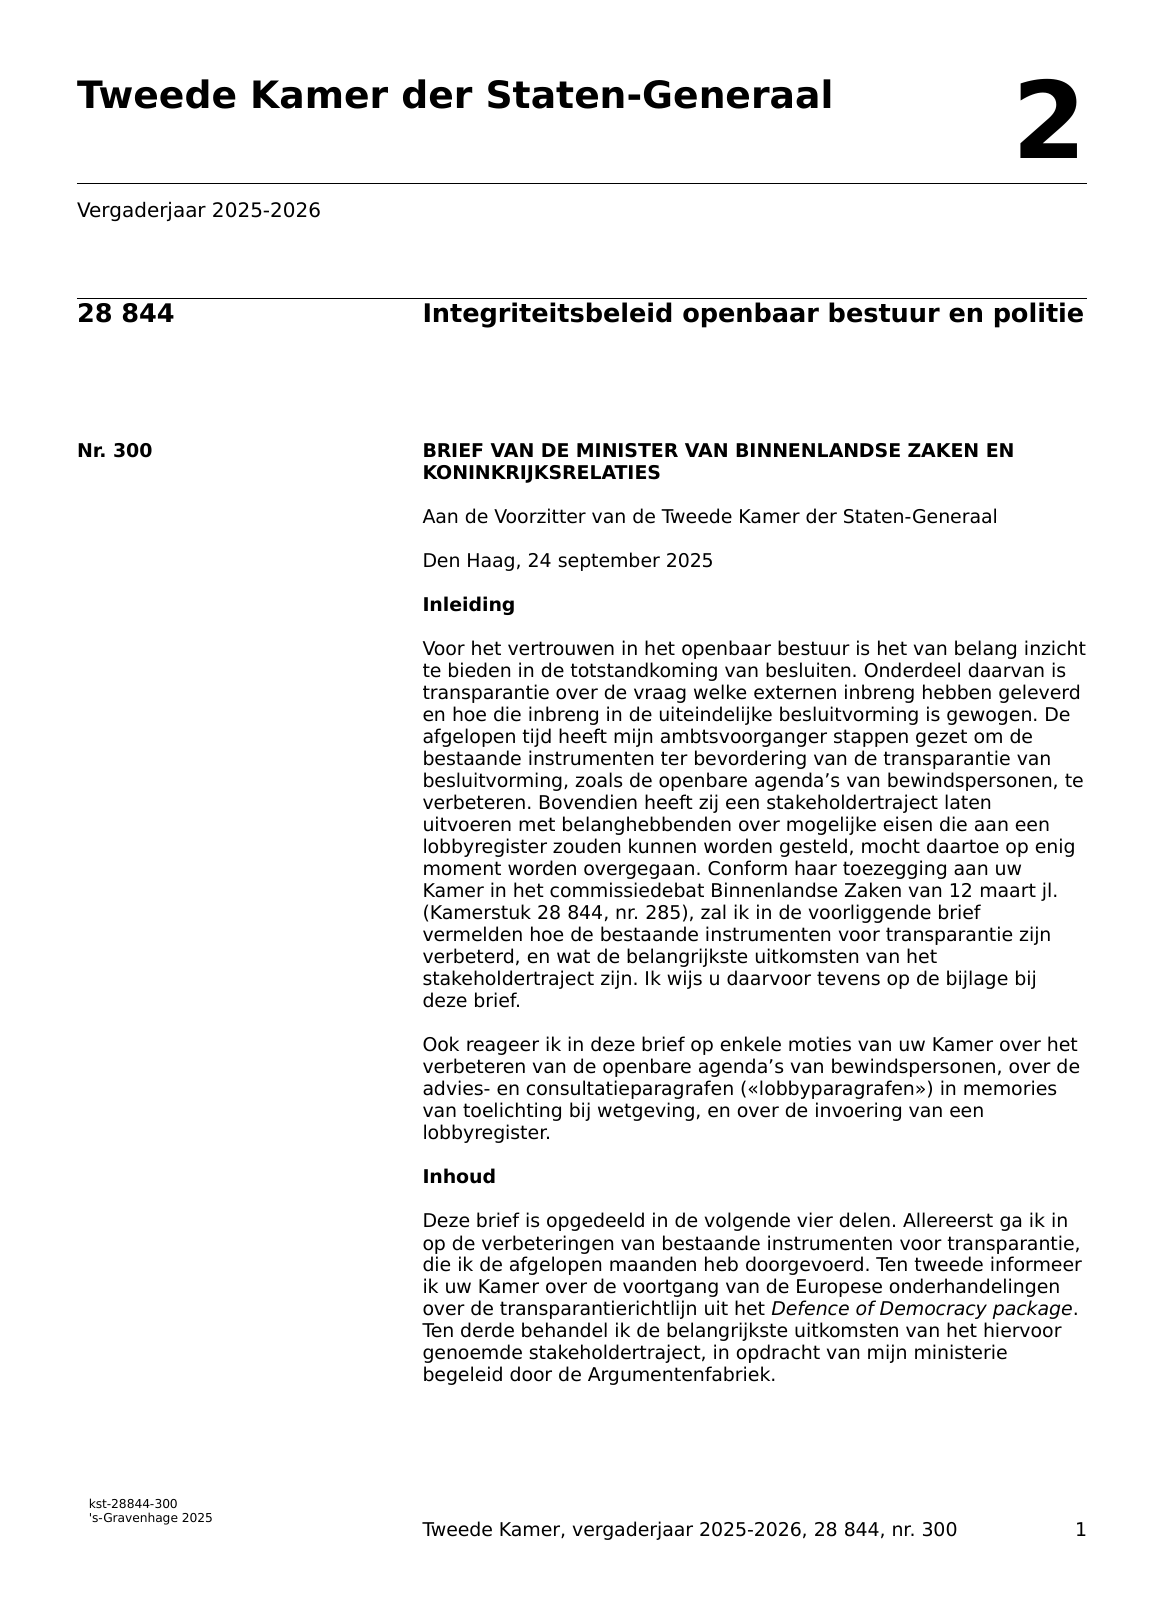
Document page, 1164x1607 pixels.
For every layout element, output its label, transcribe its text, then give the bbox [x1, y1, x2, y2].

text Ook reageer ik in deze brief op enkele moties van uw Kamer over het verbeteren van de openbare agenda’s van bewindspersonen, over de advies- en consultatieparagrafen («lobbyparagrafen») in memories van toelichting bij wetgeving, en over de invoering van een lobbyregister. [422, 1034, 1087, 1144]
table_header 2 [886, 59, 1087, 183]
text kst-28844-300 [88, 1497, 323, 1511]
text 's-Gravenhage 2025 [88, 1511, 323, 1525]
subtitle Inhoud [422, 1166, 1087, 1188]
table_header Tweede Kamer der Staten-Generaal [77, 59, 886, 183]
subtitle Nr. 300 BRIEF VAN DE MINISTER VAN BINNENLANDSE ZAKEN EN KONINKRIJKSRELATIES [77, 440, 1087, 484]
subtitle Inleiding [422, 594, 1087, 616]
subtitle 28 844 Integriteitsbeleid openbaar bestuur en politie [77, 299, 1087, 329]
text Den Haag, 24 september 2025 [422, 550, 1087, 572]
table_cell Vergaderjaar 2025-2026 [77, 184, 1087, 298]
text Deze brief is opgedeeld in de volgende vier delen. Allereerst ga ik in op de verbeteringen van bestaande instrumenten voor transparantie, die ik de afgelopen maanden heb doorgevoerd. Ten tweede informeer ik uw Kamer over de voortgang van de Europese onderhandelingen over de transparantierichtlijn uit het Defence of Democracy package. Ten derde behandel ik de belangrijkste uitkomsten van het hiervoor genoemde stakeholdertraject, in opdracht van mijn ministerie begeleid door de Argumentenfabriek. [422, 1210, 1087, 1386]
text Voor het vertrouwen in het openbaar bestuur is het van belang inzicht te bieden in de totstandkoming van besluiten. Onderdeel daarvan is transparantie over de vraag welke externen inbreng hebben geleverd en hoe die inbreng in de uiteindelijke besluitvorming is gewogen. De afgelopen tijd heeft mijn ambtsvoorganger stappen gezet om de bestaande instrumenten ter bevordering van de transparantie van besluitvorming, zoals de openbare agenda’s van bewindspersonen, te verbeteren. Bovendien heeft zij een stakeholdertraject laten uitvoeren met belanghebbenden over mogelijke eisen die aan een lobbyregister zouden kunnen worden gesteld, mocht daartoe op enig moment worden overgegaan. Conform haar toezegging aan uw Kamer in het commissiedebat Binnenlandse Zaken van 12 maart jl. (Kamerstuk 28 844, nr. 285), zal ik in de voorliggende brief vermelden hoe de bestaande instrumenten voor transparantie zijn verbeterd, en wat de belangrijkste uitkomsten van het stakeholdertraject zijn. Ik wijs u daarvoor tevens op de bijlage bij deze brief. [422, 638, 1087, 1012]
text Aan de Voorzitter van de Tweede Kamer der Staten-Generaal [422, 506, 1087, 528]
